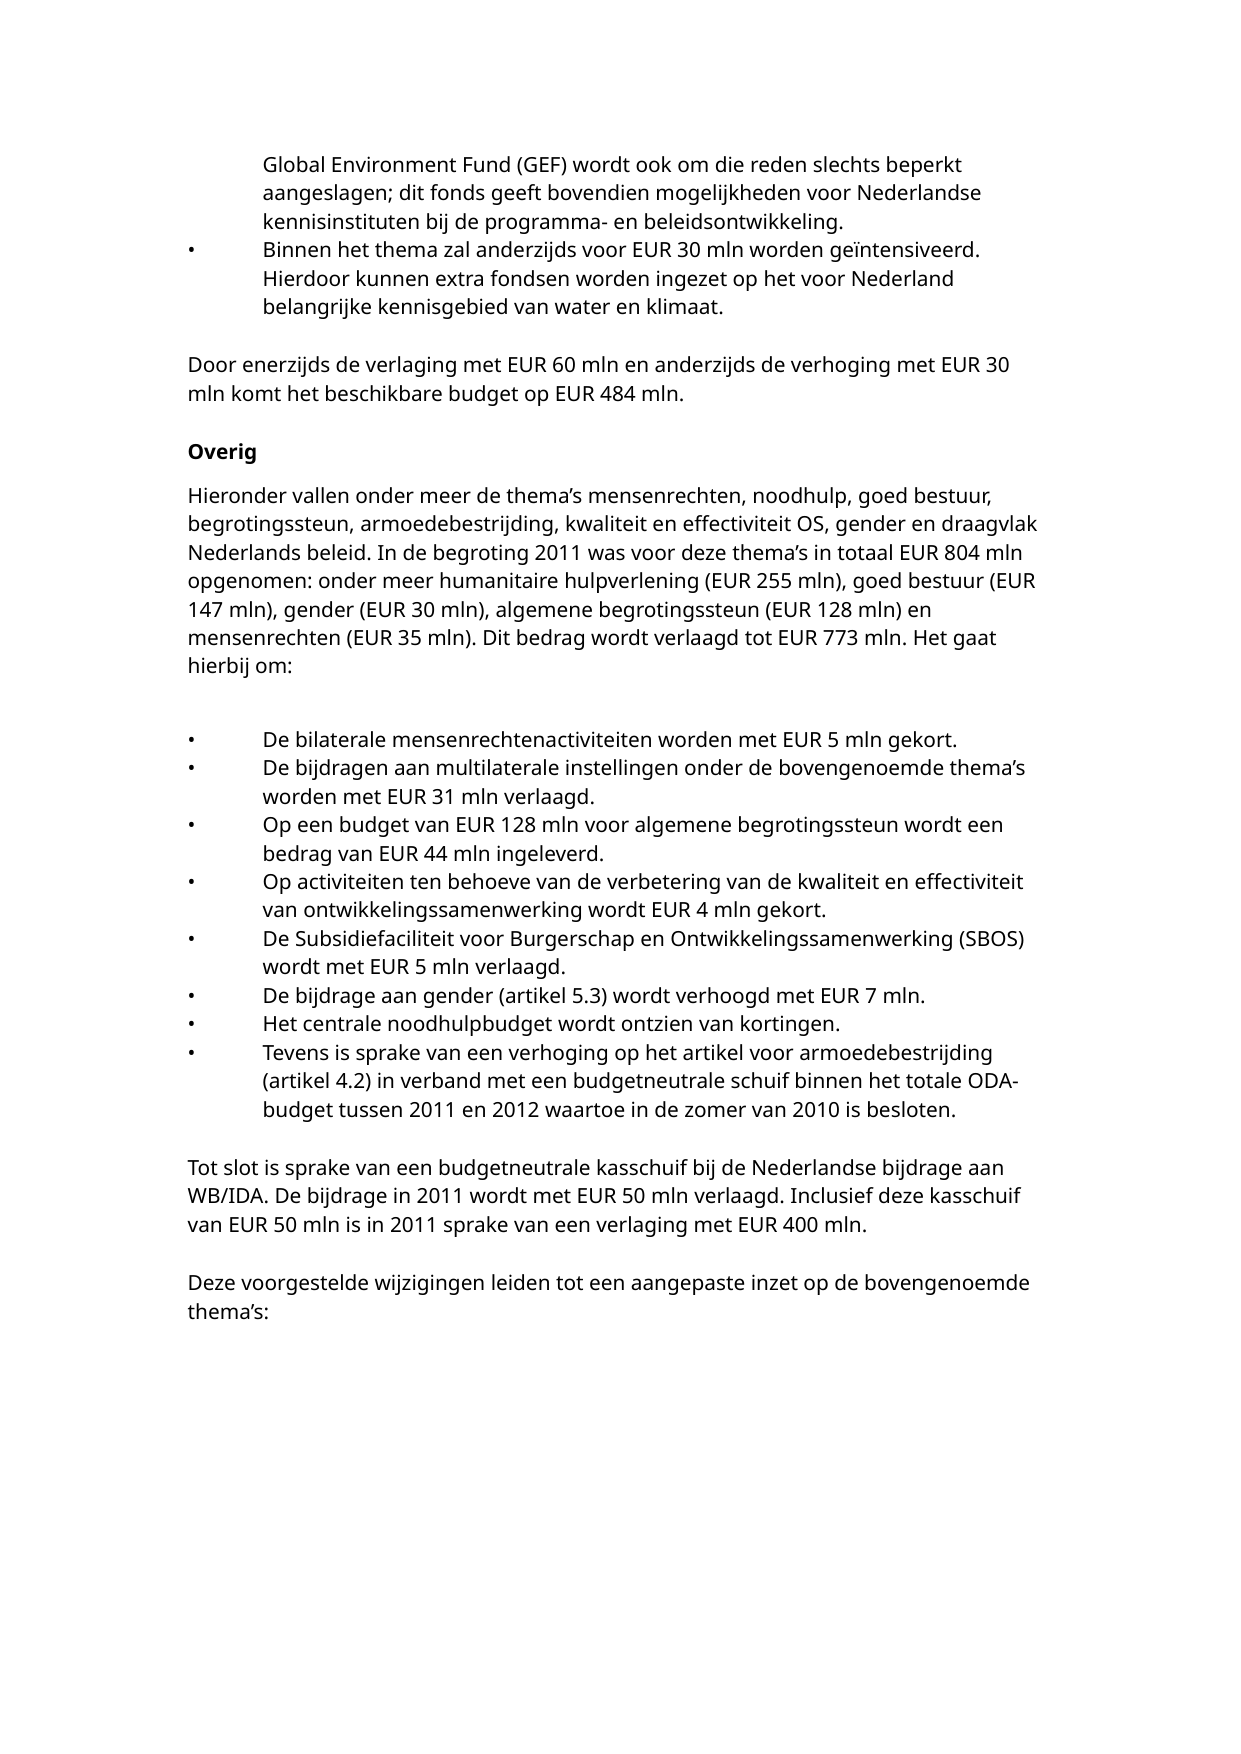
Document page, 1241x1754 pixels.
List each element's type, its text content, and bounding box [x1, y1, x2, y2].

text Deze voorgestelde wijzigingen leiden tot een aangepaste inzet op de bovengenoemde thema’s: [187, 1268, 1053, 1325]
list De Subsidiefaciliteit voor Burgerschap en Ontwikkelingssamenwerking (SBOS) wordt met EUR 5 mln verlaagd. [187, 924, 1053, 981]
text Door enerzijds de verlaging met EUR 60 mln en anderzijds de verhoging met EUR 30 mln komt het beschikbare budget op EUR 484 mln. [187, 351, 1053, 407]
list Binnen het thema zal anderzijds voor EUR 30 mln worden geïntensiveerd. Hierdoor kunnen extra fondsen worden ingezet op het voor Nederland belangrijke kennisgebied van water en klimaat. [187, 235, 1053, 321]
list Het centrale noodhulpbudget wordt ontzien van kortingen. [187, 1009, 1053, 1038]
text Tot slot is sprake van een budgetneutrale kasschuif bij de Nederlandse bijdrage aan WB/IDA. De bijdrage in 2011 wordt met EUR 50 mln verlaagd. Inclusief deze kasschuif van EUR 50 mln is in 2011 sprake van een verlaging met EUR 400 mln. [187, 1153, 1053, 1238]
text Overig [187, 437, 1053, 466]
list De bilaterale mensenrechtenactiviteiten worden met EUR 5 mln gekort. [187, 725, 1053, 753]
list De bijdrage aan gender (artikel 5.3) wordt verhoogd met EUR 7 mln. [187, 981, 1053, 1009]
list De bijdragen aan multilaterale instellingen onder de bovengenoemde thema’s worden met EUR 31 mln verlaagd. [187, 753, 1053, 810]
list Global Environment Fund (GEF) wordt ook om die reden slechts beperkt aangeslagen; dit fonds geeft bovendien mogelijkheden voor Nederlandse kennisinstituten bij de programma- en beleidsontwikkeling. [187, 150, 1053, 235]
list Op een budget van EUR 128 mln voor algemene begrotingssteun wordt een bedrag van EUR 44 mln ingeleverd. [187, 810, 1053, 867]
text Hieronder vallen onder meer de thema’s mensenrechten, noodhulp, goed bestuur, begrotingssteun, armoedebestrijding, kwaliteit en effectiviteit OS, gender en draagvlak Nederlands beleid. In de begroting 2011 was voor deze thema’s in totaal EUR 804 mln opgenomen: onder meer humanitaire hulpverlening (EUR 255 mln), goed bestuur (EUR 147 mln), gender (EUR 30 mln), algemene begrotingssteun (EUR 128 mln) en mensenrechten (EUR 35 mln). Dit bedrag wordt verlaagd tot EUR 773 mln. Het gaat hierbij om: [187, 481, 1053, 680]
list Tevens is sprake van een verhoging op het artikel voor armoedebestrijding (artikel 4.2) in verband met een budgetneutrale schuif binnen het totale ODA-budget tussen 2011 en 2012 waartoe in de zomer van 2010 is besloten. [187, 1038, 1053, 1123]
list Op activiteiten ten behoeve van de verbetering van de kwaliteit en effectiviteit van ontwikkelingssamenwerking wordt EUR 4 mln gekort. [187, 867, 1053, 924]
